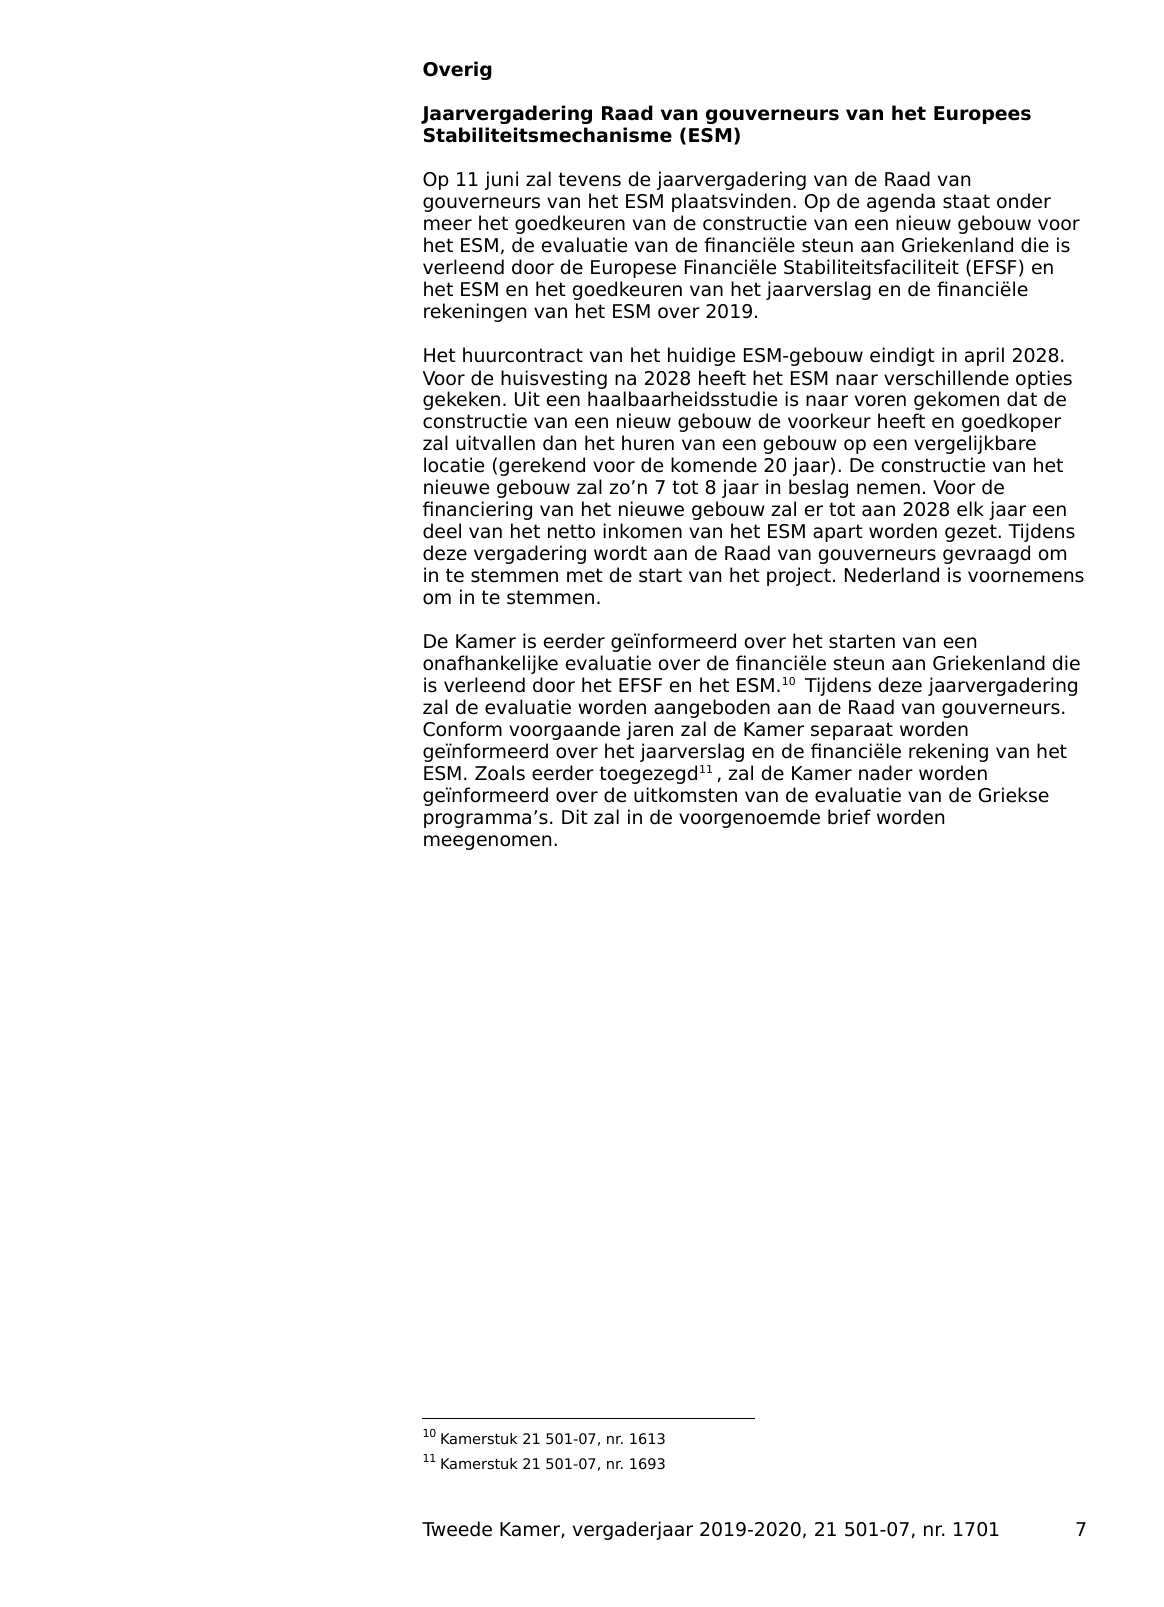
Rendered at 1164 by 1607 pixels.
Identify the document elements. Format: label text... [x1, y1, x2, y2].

text Kamerstuk 21 501-07, nr. 1693 [422, 1452, 1087, 1474]
subtitle Jaarvergadering Raad van gouverneurs van het Europees Stabiliteitsmechanisme (ESM) [422, 103, 1087, 147]
text Het huurcontract van het huidige ESM-gebouw eindigt in april 2028. Voor de huisvesting na 2028 heeft het ESM naar verschillende opties gekeken. Uit een haalbaarheidsstudie is naar voren gekomen dat de constructie van een nieuw gebouw de voorkeur heeft en goedkoper zal uitvallen dan het huren van een gebouw op een vergelijkbare locatie (gerekend voor de komende 20 jaar). De constructie van het nieuwe gebouw zal zo’n 7 tot 8 jaar in beslag nemen. Voor de financiering van het nieuwe gebouw zal er tot aan 2028 elk jaar een deel van het netto inkomen van het ESM apart worden gezet. Tijdens deze vergadering wordt aan de Raad van gouverneurs gevraagd om in te stemmen met de start van het project. Nederland is voornemens om in te stemmen. [422, 345, 1087, 609]
text De Kamer is eerder geïnformeerd over het starten van een onafhankelijke evaluatie over de financiële steun aan Griekenland die is verleend door het EFSF en het ESM. Tijdens deze jaarvergadering zal de evaluatie worden aangeboden aan de Raad van gouverneurs. Conform voorgaande jaren zal de Kamer separaat worden geïnformeerd over het jaarverslag en de financiële rekening van het ESM. Zoals eerder toegezegd, zal de Kamer nader worden geïnformeerd over de uitkomsten van de evaluatie van de Griekse programma’s. Dit zal in de voorgenoemde brief worden meegenomen. [422, 631, 1087, 851]
text Kamerstuk 21 501-07, nr. 1613 [422, 1427, 1087, 1449]
text Op 11 juni zal tevens de jaarvergadering van de Raad van gouverneurs van het ESM plaatsvinden. Op de agenda staat onder meer het goedkeuren van de constructie van een nieuw gebouw voor het ESM, de evaluatie van de financiële steun aan Griekenland die is verleend door de Europese Financiële Stabiliteitsfaciliteit (EFSF) en het ESM en het goedkeuren van het jaarverslag en de financiële rekeningen van het ESM over 2019. [422, 169, 1087, 323]
subtitle Overig [422, 59, 1087, 81]
